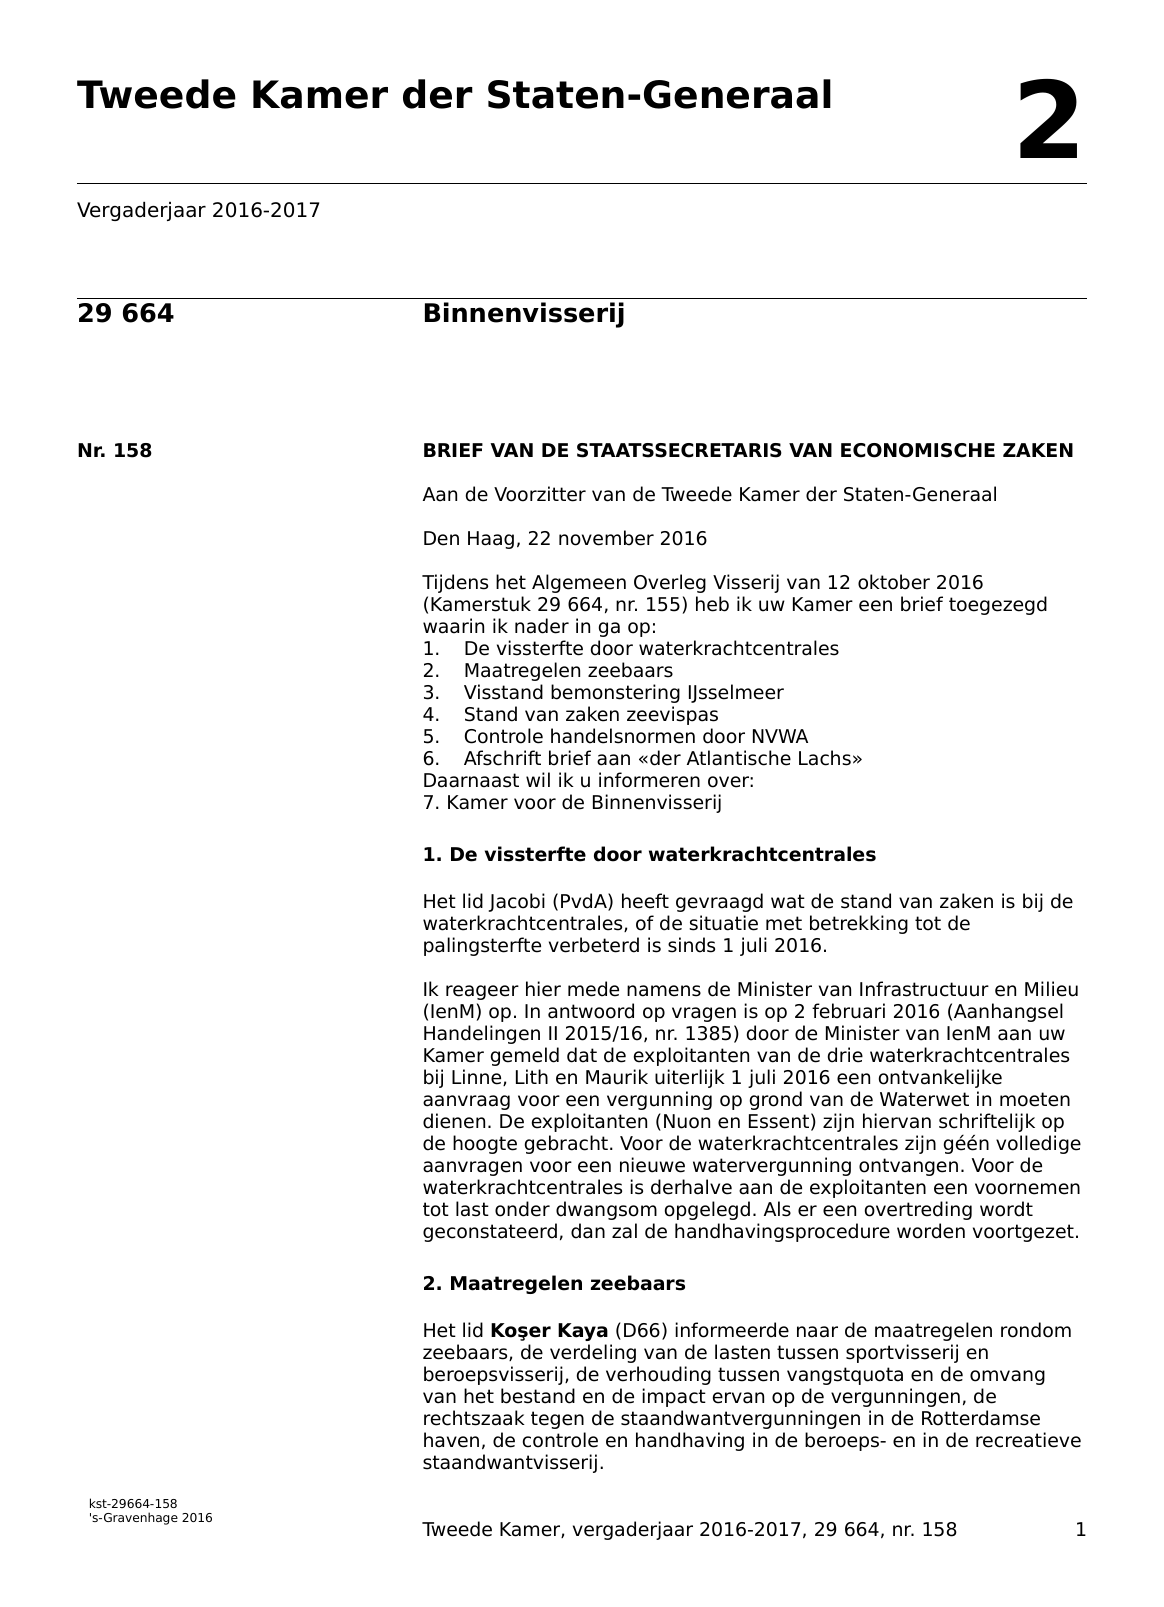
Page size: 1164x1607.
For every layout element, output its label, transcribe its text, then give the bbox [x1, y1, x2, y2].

table_cell Vergaderjaar 2016-2017 [77, 184, 1087, 298]
text 's-Gravenhage 2016 [88, 1511, 323, 1525]
subtitle Nr. 158 BRIEF VAN DE STAATSSECRETARIS VAN ECONOMISCHE ZAKEN [77, 440, 1087, 462]
table_header 2 [886, 59, 1087, 183]
text 5. Controle handelsnormen door NVWA [422, 726, 1087, 748]
subtitle 2. Maatregelen zeebaars [422, 1273, 1087, 1295]
subtitle 29 664 Binnenvisserij [77, 299, 1087, 329]
text Het lid Jacobi (PvdA) heeft gevraagd wat de stand van zaken is bij de waterkrachtcentrales, of de situatie met betrekking tot de palingsterfte verbeterd is sinds 1 juli 2016. [422, 891, 1087, 957]
text 1. De vissterfte door waterkrachtcentrales [422, 638, 1087, 660]
table_header Tweede Kamer der Staten-Generaal [77, 59, 886, 183]
subtitle 1. De vissterfte door waterkrachtcentrales [422, 844, 1087, 866]
text kst-29664-158 [88, 1497, 323, 1511]
text Aan de Voorzitter van de Tweede Kamer der Staten-Generaal [422, 484, 1087, 506]
text 4. Stand van zaken zeevispas [422, 704, 1087, 726]
text Den Haag, 22 november 2016 [422, 528, 1087, 550]
text 6. Afschrift brief aan «der Atlantische Lachs» [422, 748, 1087, 770]
text Daarnaast wil ik u informeren over: [422, 770, 1087, 792]
text 2. Maatregelen zeebaars [422, 660, 1087, 682]
text Tijdens het Algemeen Overleg Visserij van 12 oktober 2016 (Kamerstuk 29 664, nr. 155) heb ik uw Kamer een brief toegezegd waarin ik nader in ga op: [422, 572, 1087, 638]
text Ik reageer hier mede namens de Minister van Infrastructuur en Milieu (IenM) op. In antwoord op vragen is op 2 februari 2016 (Aanhangsel Handelingen II 2015/16, nr. 1385) door de Minister van IenM aan uw Kamer gemeld dat de exploitanten van de drie waterkrachtcentrales bij Linne, Lith en Maurik uiterlijk 1 juli 2016 een ontvankelijke aanvraag voor een vergunning op grond van de Waterwet in moeten dienen. De exploitanten (Nuon en Essent) zijn hiervan schriftelijk op de hoogte gebracht. Voor de waterkrachtcentrales zijn géén volledige aanvragen voor een nieuwe watervergunning ontvangen. Voor de waterkrachtcentrales is derhalve aan de exploitanten een voornemen tot last onder dwangsom opgelegd. Als er een overtreding wordt geconstateerd, dan zal de handhavingsprocedure worden voortgezet. [422, 979, 1087, 1243]
text 7. Kamer voor de Binnenvisserij [422, 792, 1087, 814]
text Het lid Koşer Kaya (D66) informeerde naar de maatregelen rondom zeebaars, de verdeling van de lasten tussen sportvisserij en beroepsvisserij, de verhouding tussen vangstquota en de omvang van het bestand en de impact ervan op de vergunningen, de rechtszaak tegen de staandwantvergunningen in de Rotterdamse haven, de controle en handhaving in de beroeps- en in de recreatieve staandwantvisserij. [422, 1320, 1087, 1474]
text 3. Visstand bemonstering IJsselmeer [422, 682, 1087, 704]
